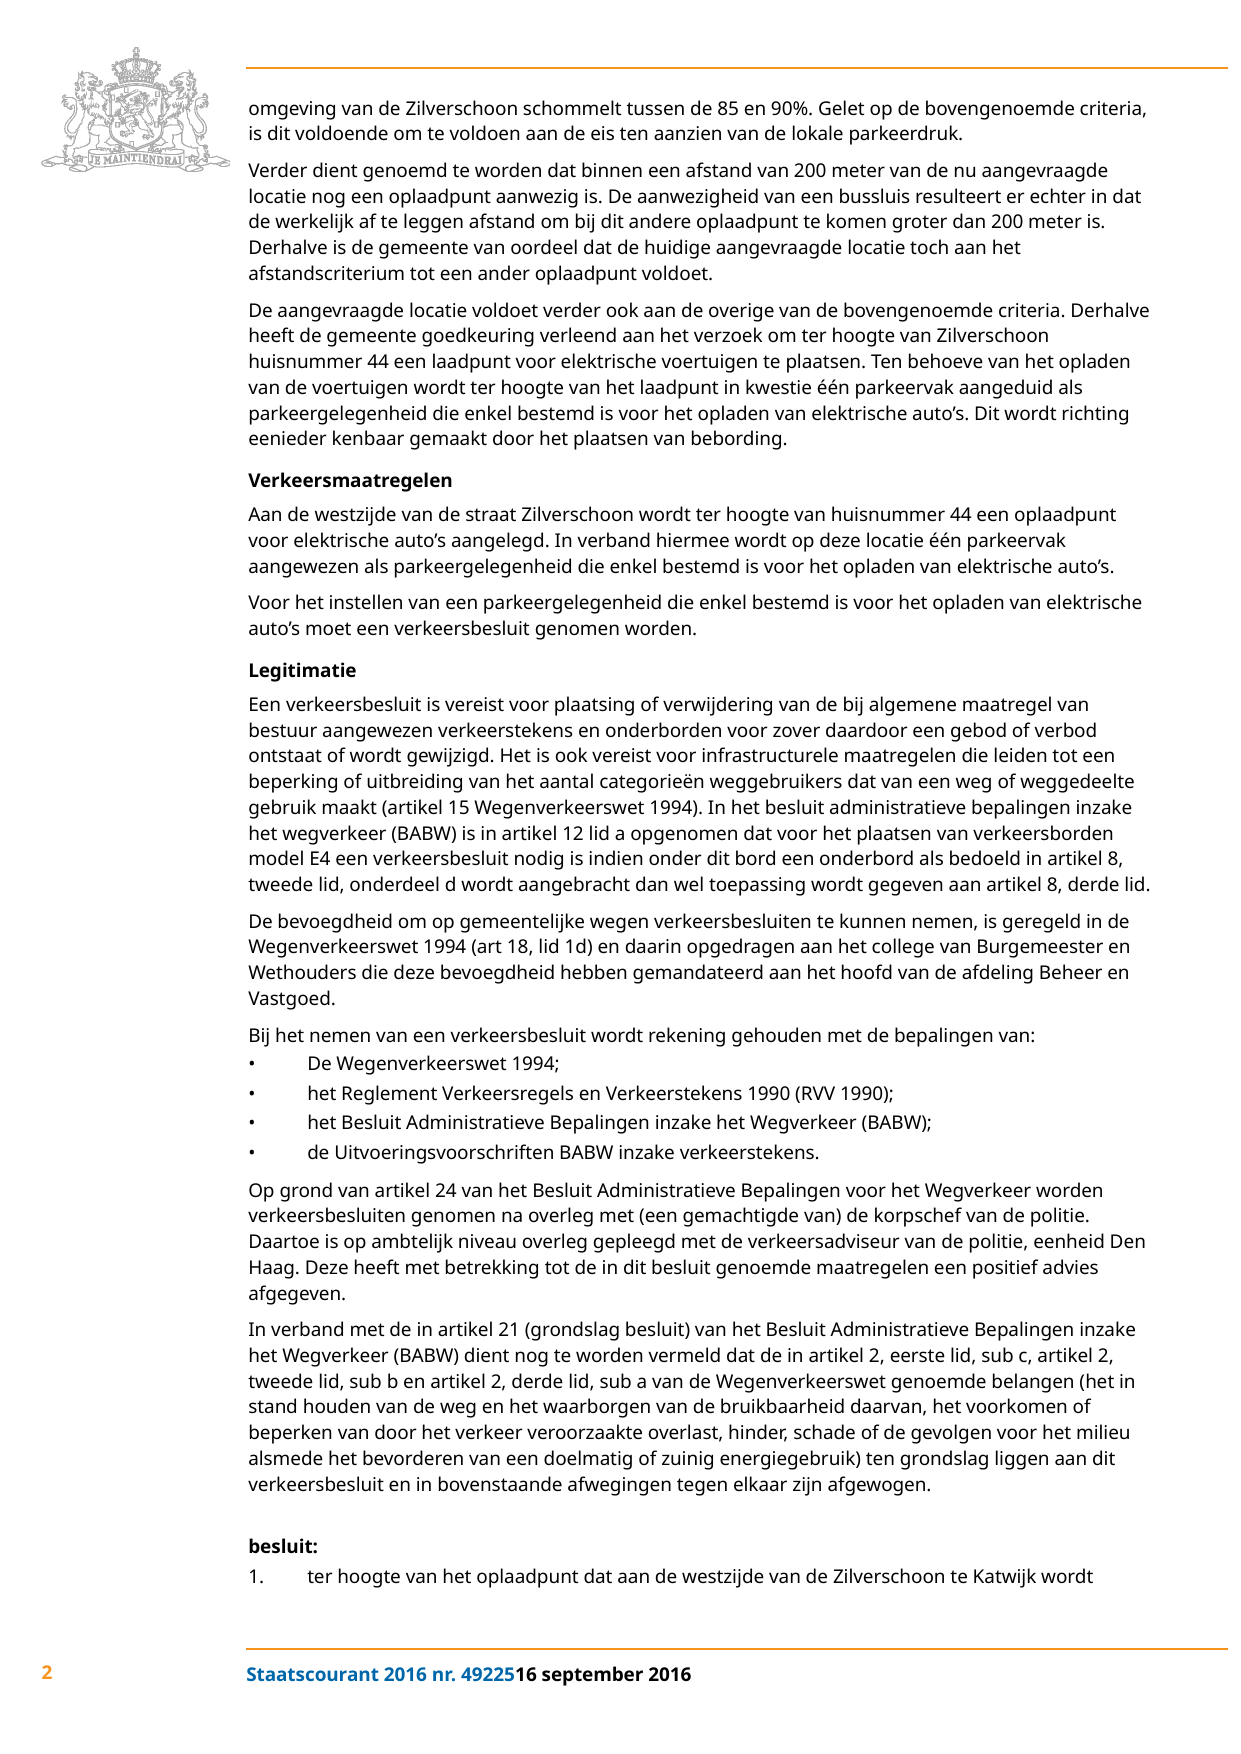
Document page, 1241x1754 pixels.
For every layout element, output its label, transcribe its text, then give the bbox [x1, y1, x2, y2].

text In verband met de in artikel 21 (grondslag besluit) van het Besluit Administratieve Bepalingen inzake het Wegverkeer (BABW) dient nog te worden vermeld dat de in artikel 2, eerste lid, sub c, artikel 2, tweede lid, sub b en artikel 2, derde lid, sub a van de Wegenverkeerswet genoemde belangen (het in stand houden van de weg en het waarborgen van de bruikbaarheid daarvan, het voorkomen of beperken van door het verkeer veroorzaakte overlast, hinder, schade of de gevolgen voor het milieu alsmede het bevorderen van een doelmatig of zuinig energiegebruik) ten grondslag liggen aan dit verkeersbesluit en in bovenstaande afwegingen tegen elkaar zijn afgewogen. [248, 1316, 1152, 1496]
picture [41, 47, 231, 172]
text De aangevraagde locatie voldoet verder ook aan de overige van de bovengenoemde criteria. Derhalve heeft de gemeente goedkeuring verleend aan het verzoek om ter hoogte van Zilverschoon huisnummer 44 een laadpunt voor elektrische voertuigen te plaatsen. Ten behoeve van het opladen van de voertuigen wordt ter hoogte van het laadpunt in kwestie één parkeervak aangeduid als parkeergelegenheid die enkel bestemd is voor het opladen van elektrische auto’s. Dit wordt richting eenieder kenbaar gemaakt door het plaatsen van bebording. [248, 297, 1152, 451]
list het Reglement Verkeersregels en Verkeerstekens 1990 (RVV 1990); [248, 1080, 1152, 1105]
text Bij het nemen van een verkeersbesluit wordt rekening gehouden met de bepalingen van: [248, 1022, 1152, 1047]
text Verkeersmaatregelen [248, 467, 1152, 493]
text Een verkeersbesluit is vereist voor plaatsing of verwijdering van de bij algemene maatregel van bestuur aangewezen verkeerstekens en onderborden voor zover daardoor een gebod of verbod ontstaat of wordt gewijzigd. Het is ook vereist voor infrastructurele maatregelen die leiden tot een beperking of uitbreiding van het aantal categorieën weggebruikers dat van een weg of weggedeelte gebruik maakt (artikel 15 Wegenverkeerswet 1994). In het besluit administratieve bepalingen inzake het wegverkeer (BABW) is in artikel 12 lid a opgenomen dat voor het plaatsen van verkeersborden model E4 een verkeersbesluit nodig is indien onder dit bord een onderbord als bedoeld in artikel 8, tweede lid, onderdeel d wordt aangebracht dan wel toepassing wordt gegeven aan artikel 8, derde lid. [248, 691, 1152, 897]
list de Uitvoeringsvoorschriften BABW inzake verkeerstekens. [248, 1139, 1152, 1164]
text Aan de westzijde van de straat Zilverschoon wordt ter hoogte van huisnummer 44 een oplaadpunt voor elektrische auto’s aangelegd. In verband hiermee wordt op deze locatie één parkeervak aangewezen als parkeergelegenheid die enkel bestemd is voor het opladen van elektrische auto’s. [248, 501, 1152, 578]
text De bevoegdheid om op gemeentelijke wegen verkeersbesluiten te kunnen nemen, is geregeld in de Wegenverkeerswet 1994 (art 18, lid 1d) en daarin opgedragen aan het college van Burgemeester en Wethouders die deze bevoegdheid hebben gemandateerd aan het hoofd van de afdeling Beheer en Vastgoed. [248, 908, 1152, 1011]
text omgeving van de Zilverschoon schommelt tussen de 85 en 90%. Gelet op de bovengenoemde criteria, is dit voldoende om te voldoen aan de eis ten aanzien van de lokale parkeerdruk. [248, 95, 1152, 146]
text Voor het instellen van een parkeergelegenheid die enkel bestemd is voor het opladen van elektrische auto’s moet een verkeersbesluit genomen worden. [248, 589, 1152, 641]
text besluit: [248, 1533, 1152, 1559]
list De Wegenverkeerswet 1994; [248, 1050, 1152, 1076]
list ter hoogte van het oplaadpunt dat aan de westzijde van de Zilverschoon te Katwijk wordt [248, 1563, 1152, 1589]
text Op grond van artikel 24 van het Besluit Administratieve Bepalingen voor het Wegverkeer worden verkeersbesluiten genomen na overleg met (een gemachtigde van) de korpschef van de politie. Daartoe is op ambtelijk niveau overleg gepleegd met de verkeersadviseur van de politie, eenheid Den Haag. Deze heeft met betrekking tot de in dit besluit genoemde maatregelen een positief advies afgegeven. [248, 1177, 1152, 1305]
text Verder dient genoemd te worden dat binnen een afstand van 200 meter van de nu aangevraagde locatie nog een oplaadpunt aanwezig is. De aanwezigheid van een bussluis resulteert er echter in dat de werkelijk af te leggen afstand om bij dit andere oplaadpunt te komen groter dan 200 meter is. Derhalve is de gemeente van oordeel dat de huidige aangevraagde locatie toch aan het afstandscriterium tot een ander oplaadpunt voldoet. [248, 157, 1152, 286]
text Legitimatie [248, 657, 1152, 683]
list het Besluit Administratieve Bepalingen inzake het Wegverkeer (BABW); [248, 1109, 1152, 1135]
